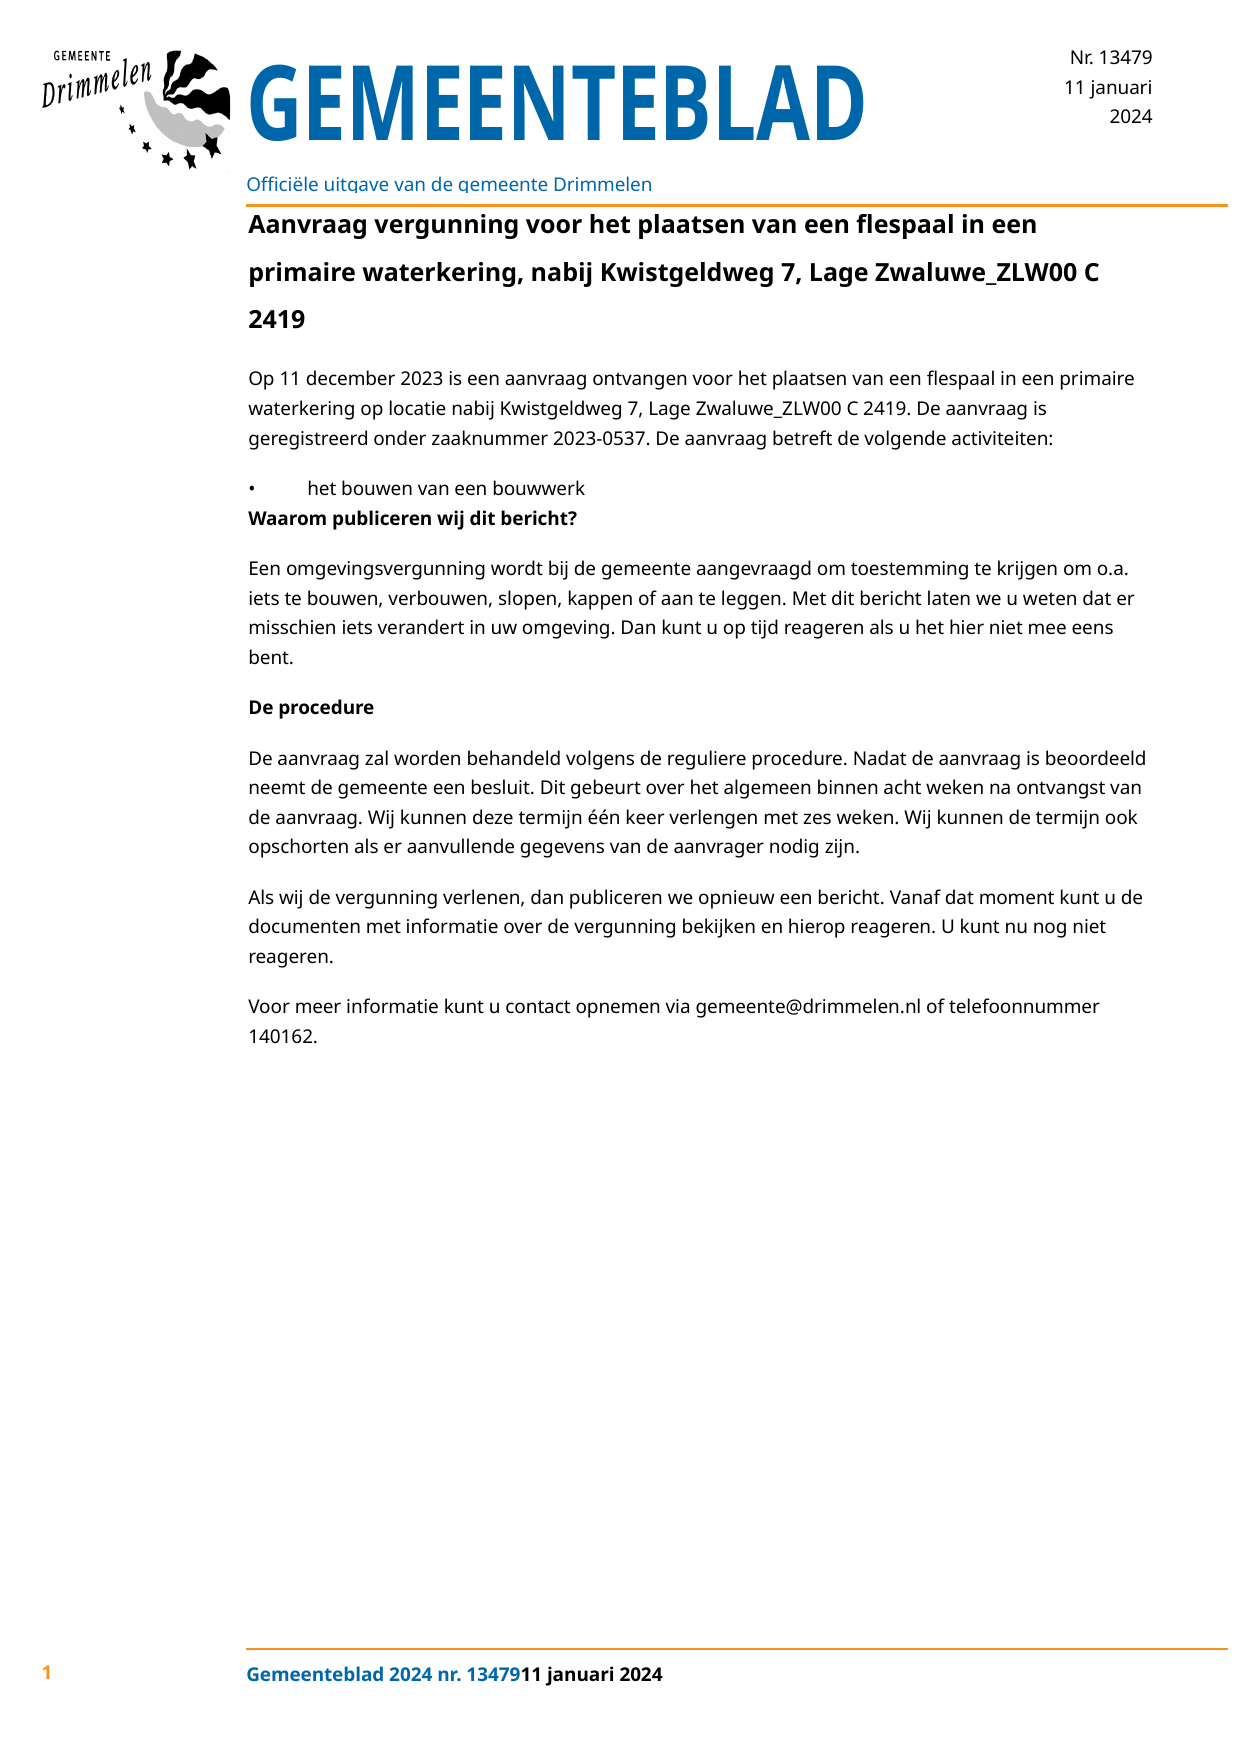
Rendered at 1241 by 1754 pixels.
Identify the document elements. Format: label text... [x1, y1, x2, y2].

text De procedure [248, 694, 1152, 720]
list het bouwen van een bouwwerk [248, 475, 1152, 501]
text Waarom publiceren wij dit bericht? [248, 505, 1152, 530]
text Een omgevingsvergunning wordt bij de gemeente aangevraagd om toestemming te krijgen om o.a. iets te bouwen, verbouwen, slopen, kappen of aan te leggen. Met dit bericht laten we u weten dat er misschien iets verandert in uw omgeving. Dan kunt u op tijd reageren als u het hier niet mee eens bent. [248, 555, 1152, 669]
text Aanvraag vergunning voor het plaatsen van een flespaal in een primaire waterkering, nabij Kwistgeldweg 7, Lage Zwaluwe_ZLW00 C 2419 [248, 207, 1152, 336]
text Op 11 december 2023 is een aanvraag ontvangen voor het plaatsen van een flespaal in een primaire waterkering op locatie nabij Kwistgeldweg 7, Lage Zwaluwe_ZLW00 C 2419. De aanvraag is geregistreerd onder zaaknummer 2023-0537. De aanvraag betreft de volgende activiteiten: [248, 366, 1152, 450]
picture [41, 47, 231, 172]
text De aanvraag zal worden behandeld volgens de reguliere procedure. Nadat de aanvraag is beoordeeld neemt de gemeente een besluit. Dit gebeurt over het algemeen binnen acht weken na ontvangst van de aanvraag. Wij kunnen deze termijn één keer verlengen met zes weken. Wij kunnen de termijn ook opschorten als er aanvullende gegevens van de aanvrager nodig zijn. [248, 745, 1152, 859]
text Als wij de vergunning verlenen, dan publiceren we opnieuw een bericht. Vanaf dat moment kunt u de documenten met informatie over de vergunning bekijken en hierop reageren. U kunt nu nog niet reageren. [248, 884, 1152, 969]
text Voor meer informatie kunt u contact opnemen via gemeente@drimmelen.nl of telefoonnummer 140162. [248, 993, 1152, 1049]
